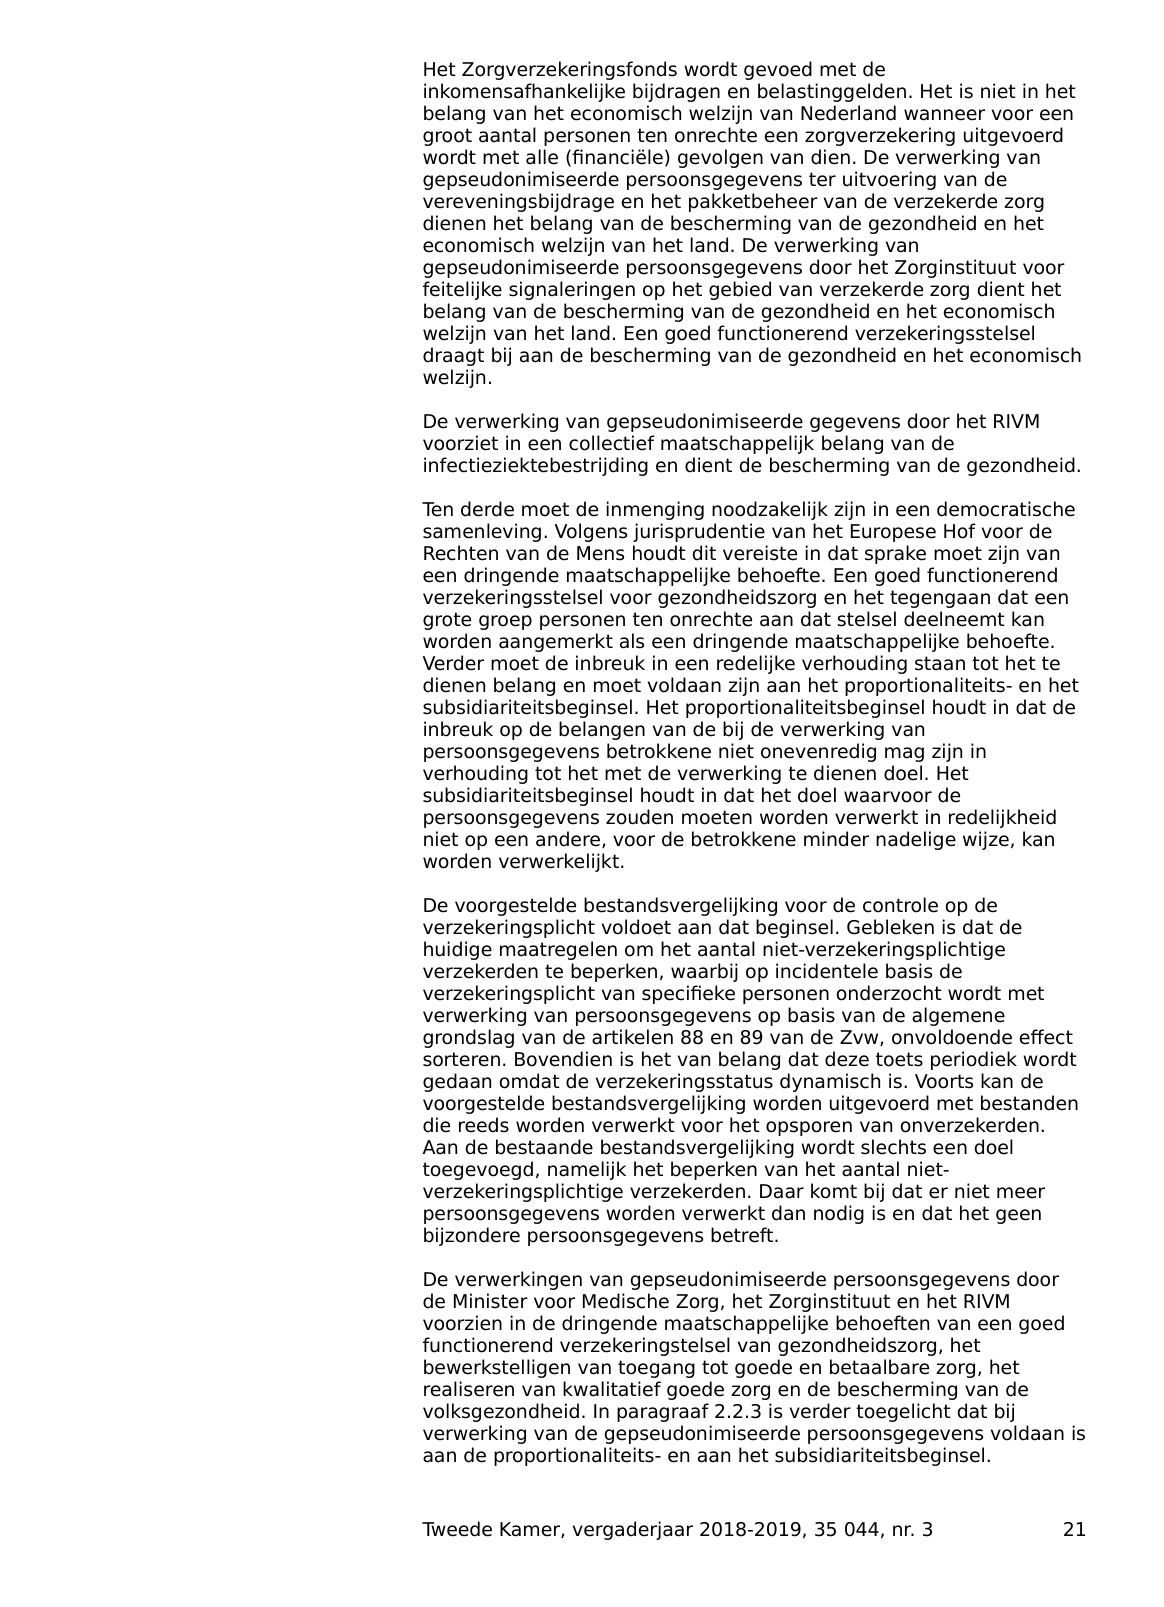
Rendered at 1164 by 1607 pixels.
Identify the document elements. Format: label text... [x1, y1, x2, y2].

text De voorgestelde bestandsvergelijking voor de controle op de verzekeringsplicht voldoet aan dat beginsel. Gebleken is dat de huidige maatregelen om het aantal niet-verzekeringsplichtige verzekerden te beperken, waarbij op incidentele basis de verzekeringsplicht van specifieke personen onderzocht wordt met verwerking van persoonsgegevens op basis van de algemene grondslag van de artikelen 88 en 89 van de Zvw, onvoldoende effect sorteren. Bovendien is het van belang dat deze toets periodiek wordt gedaan omdat de verzekeringsstatus dynamisch is. Voorts kan de voorgestelde bestandsvergelijking worden uitgevoerd met bestanden die reeds worden verwerkt voor het opsporen van onverzekerden. Aan de bestaande bestandsvergelijking wordt slechts een doel toegevoegd, namelijk het beperken van het aantal niet-verzekeringsplichtige verzekerden. Daar komt bij dat er niet meer persoonsgegevens worden verwerkt dan nodig is en dat het geen bijzondere persoonsgegevens betreft. [422, 895, 1087, 1247]
text De verwerking van gepseudonimiseerde gegevens door het RIVM voorziet in een collectief maatschappelijk belang van de infectieziektebestrijding en dient de bescherming van de gezondheid. [422, 411, 1087, 477]
text Ten derde moet de inmenging noodzakelijk zijn in een democratische samenleving. Volgens jurisprudentie van het Europese Hof voor de Rechten van de Mens houdt dit vereiste in dat sprake moet zijn van een dringende maatschappelijke behoefte. Een goed functionerend verzekeringsstelsel voor gezondheidszorg en het tegengaan dat een grote groep personen ten onrechte aan dat stelsel deelneemt kan worden aangemerkt als een dringende maatschappelijke behoefte. Verder moet de inbreuk in een redelijke verhouding staan tot het te dienen belang en moet voldaan zijn aan het proportionaliteits- en het subsidiariteitsbeginsel. Het proportionaliteitsbeginsel houdt in dat de inbreuk op de belangen van de bij de verwerking van persoonsgegevens betrokkene niet onevenredig mag zijn in verhouding tot het met de verwerking te dienen doel. Het subsidiariteitsbeginsel houdt in dat het doel waarvoor de persoonsgegevens zouden moeten worden verwerkt in redelijkheid niet op een andere, voor de betrokkene minder nadelige wijze, kan worden verwerkelijkt. [422, 499, 1087, 873]
text Het Zorgverzekeringsfonds wordt gevoed met de inkomensafhankelijke bijdragen en belastinggelden. Het is niet in het belang van het economisch welzijn van Nederland wanneer voor een groot aantal personen ten onrechte een zorgverzekering uitgevoerd wordt met alle (financiële) gevolgen van dien. De verwerking van gepseudonimiseerde persoonsgegevens ter uitvoering van de vereveningsbijdrage en het pakketbeheer van de verzekerde zorg dienen het belang van de bescherming van de gezondheid en het economisch welzijn van het land. De verwerking van gepseudonimiseerde persoonsgegevens door het Zorginstituut voor feitelijke signaleringen op het gebied van verzekerde zorg dient het belang van de bescherming van de gezondheid en het economisch welzijn van het land. Een goed functionerend verzekeringsstelsel draagt bij aan de bescherming van de gezondheid en het economisch welzijn. [422, 59, 1087, 389]
text De verwerkingen van gepseudonimiseerde persoonsgegevens door de Minister voor Medische Zorg, het Zorginstituut en het RIVM voorzien in de dringende maatschappelijke behoeften van een goed functionerend verzekeringstelsel van gezondheidszorg, het bewerkstelligen van toegang tot goede en betaalbare zorg, het realiseren van kwalitatief goede zorg en de bescherming van de volksgezondheid. In paragraaf 2.2.3 is verder toegelicht dat bij verwerking van de gepseudonimiseerde persoonsgegevens voldaan is aan de proportionaliteits- en aan het subsidiariteitsbeginsel. [422, 1269, 1087, 1467]
